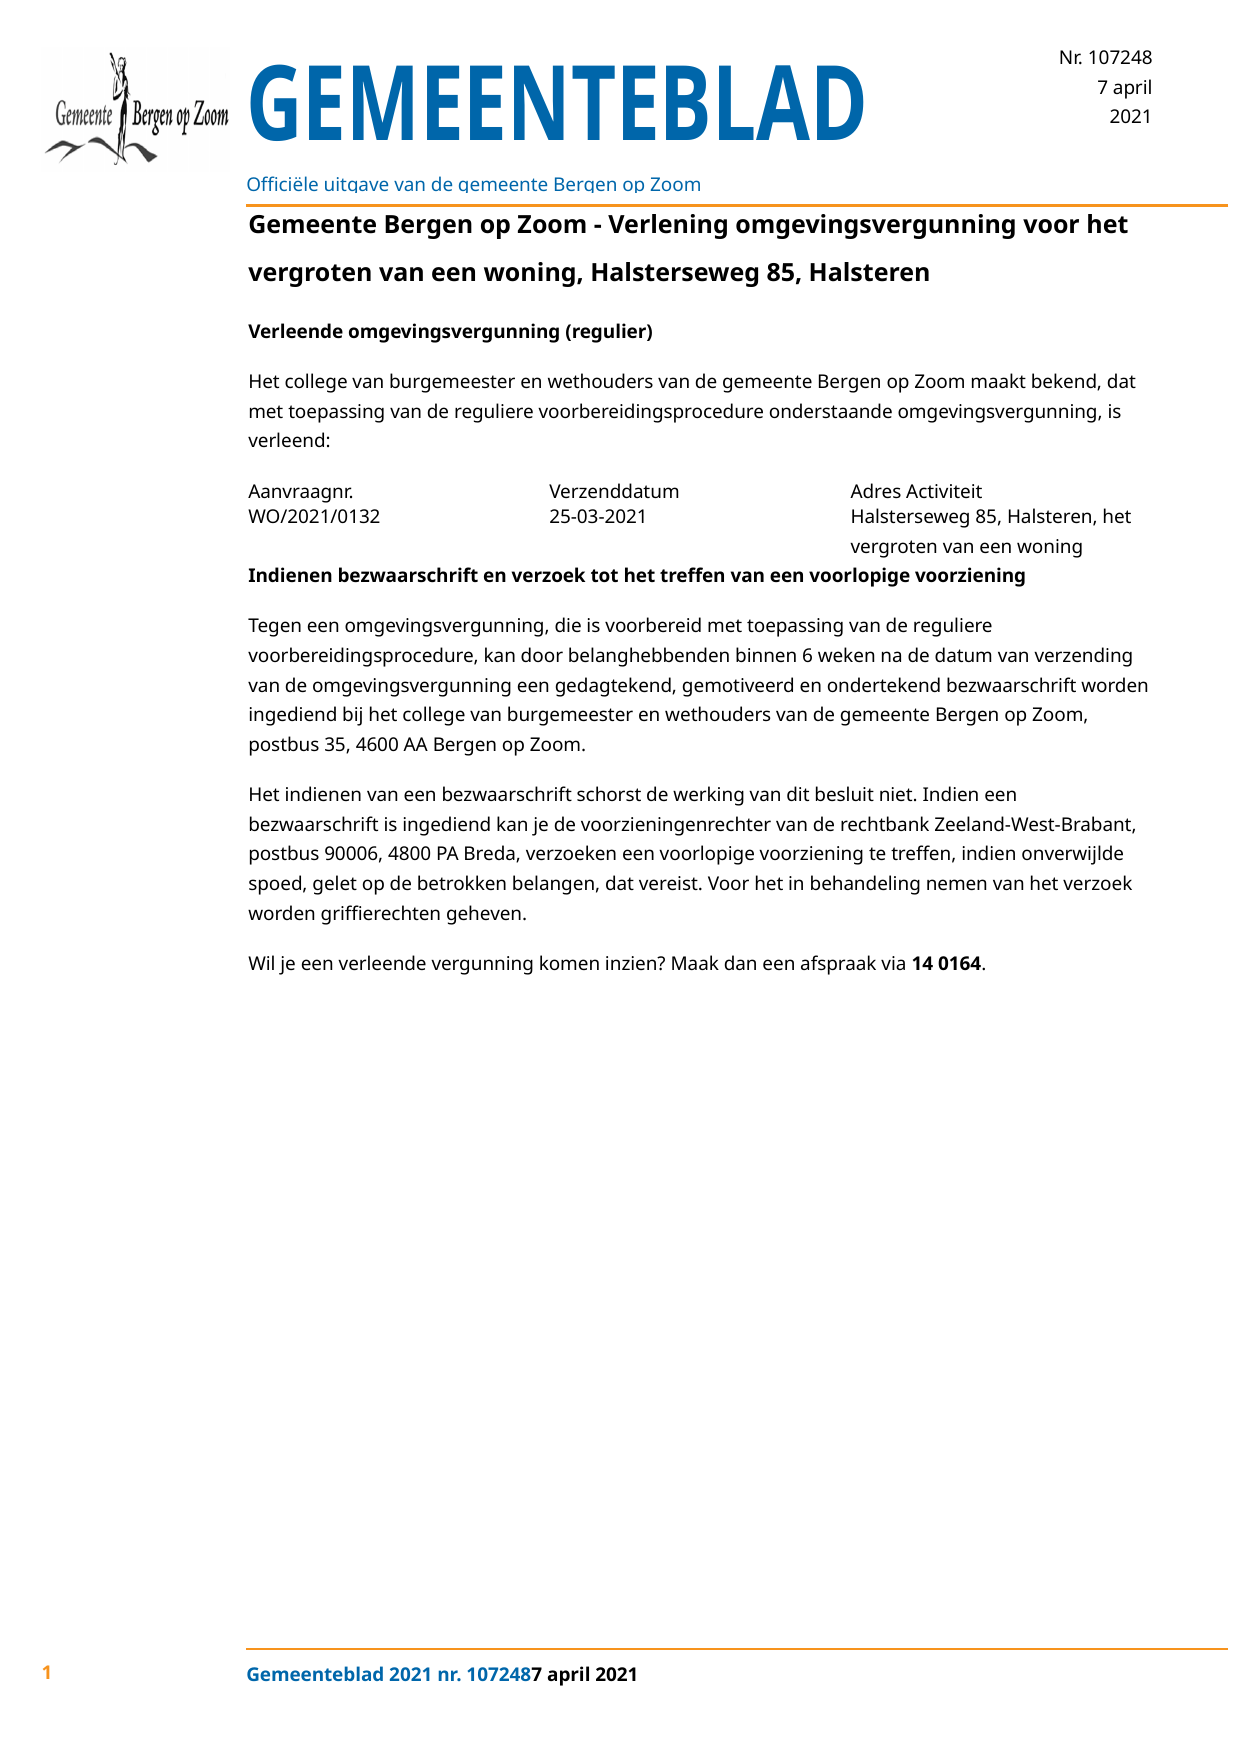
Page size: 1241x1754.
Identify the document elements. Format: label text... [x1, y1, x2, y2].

text Verleende omgevingsvergunning (regulier) [248, 318, 1152, 344]
text Wil je een verleende vergunning komen inzien? Maak dan een afspraak via 14 0164. [248, 950, 1152, 976]
table_cell Halsterseweg 85, Halsteren, het vergroten van een woning [850, 504, 1152, 559]
picture [41, 47, 231, 172]
table_header Verzenddatum [549, 478, 850, 504]
text Het college van burgemeester en wethouders van de gemeente Bergen op Zoom maakt bekend, dat met toepassing van de reguliere voorbereidingsprocedure onderstaande omgevingsvergunning, is verleend: [248, 368, 1152, 453]
table_header Aanvraagnr. [248, 478, 549, 504]
table_cell 25-03-2021 [549, 504, 850, 559]
table_cell WO/2021/0132 [248, 504, 549, 559]
table_header Adres Activiteit [850, 478, 1152, 504]
text Het indienen van een bezwaarschrift schorst de werking van dit besluit niet. Indien een bezwaarschrift is ingediend kan je de voorzieningenrechter van de rechtbank Zeeland-West-Brabant, postbus 90006, 4800 PA Breda, verzoeken een voorlopige voorziening te treffen, indien onverwijlde spoed, gelet op de betrokken belangen, dat vereist. Voor het in behandeling nemen van het verzoek worden griffierechten geheven. [248, 781, 1152, 926]
text Gemeente Bergen op Zoom - Verlening omgevingsvergunning voor het vergroten van een woning, Halsterseweg 85, Halsteren [248, 207, 1152, 288]
text Indienen bezwaarschrift en verzoek tot het treffen van een voorlopige voorziening [248, 562, 1152, 588]
text Tegen een omgevingsvergunning, die is voorbereid met toepassing van de reguliere voorbereidingsprocedure, kan door belanghebbenden binnen 6 weken na de datum van verzending van de omgevingsvergunning een gedagtekend, gemotiveerd en ondertekend bezwaarschrift worden ingediend bij het college van burgemeester en wethouders van de gemeente Bergen op Zoom, postbus 35, 4600 AA Bergen op Zoom. [248, 613, 1152, 757]
